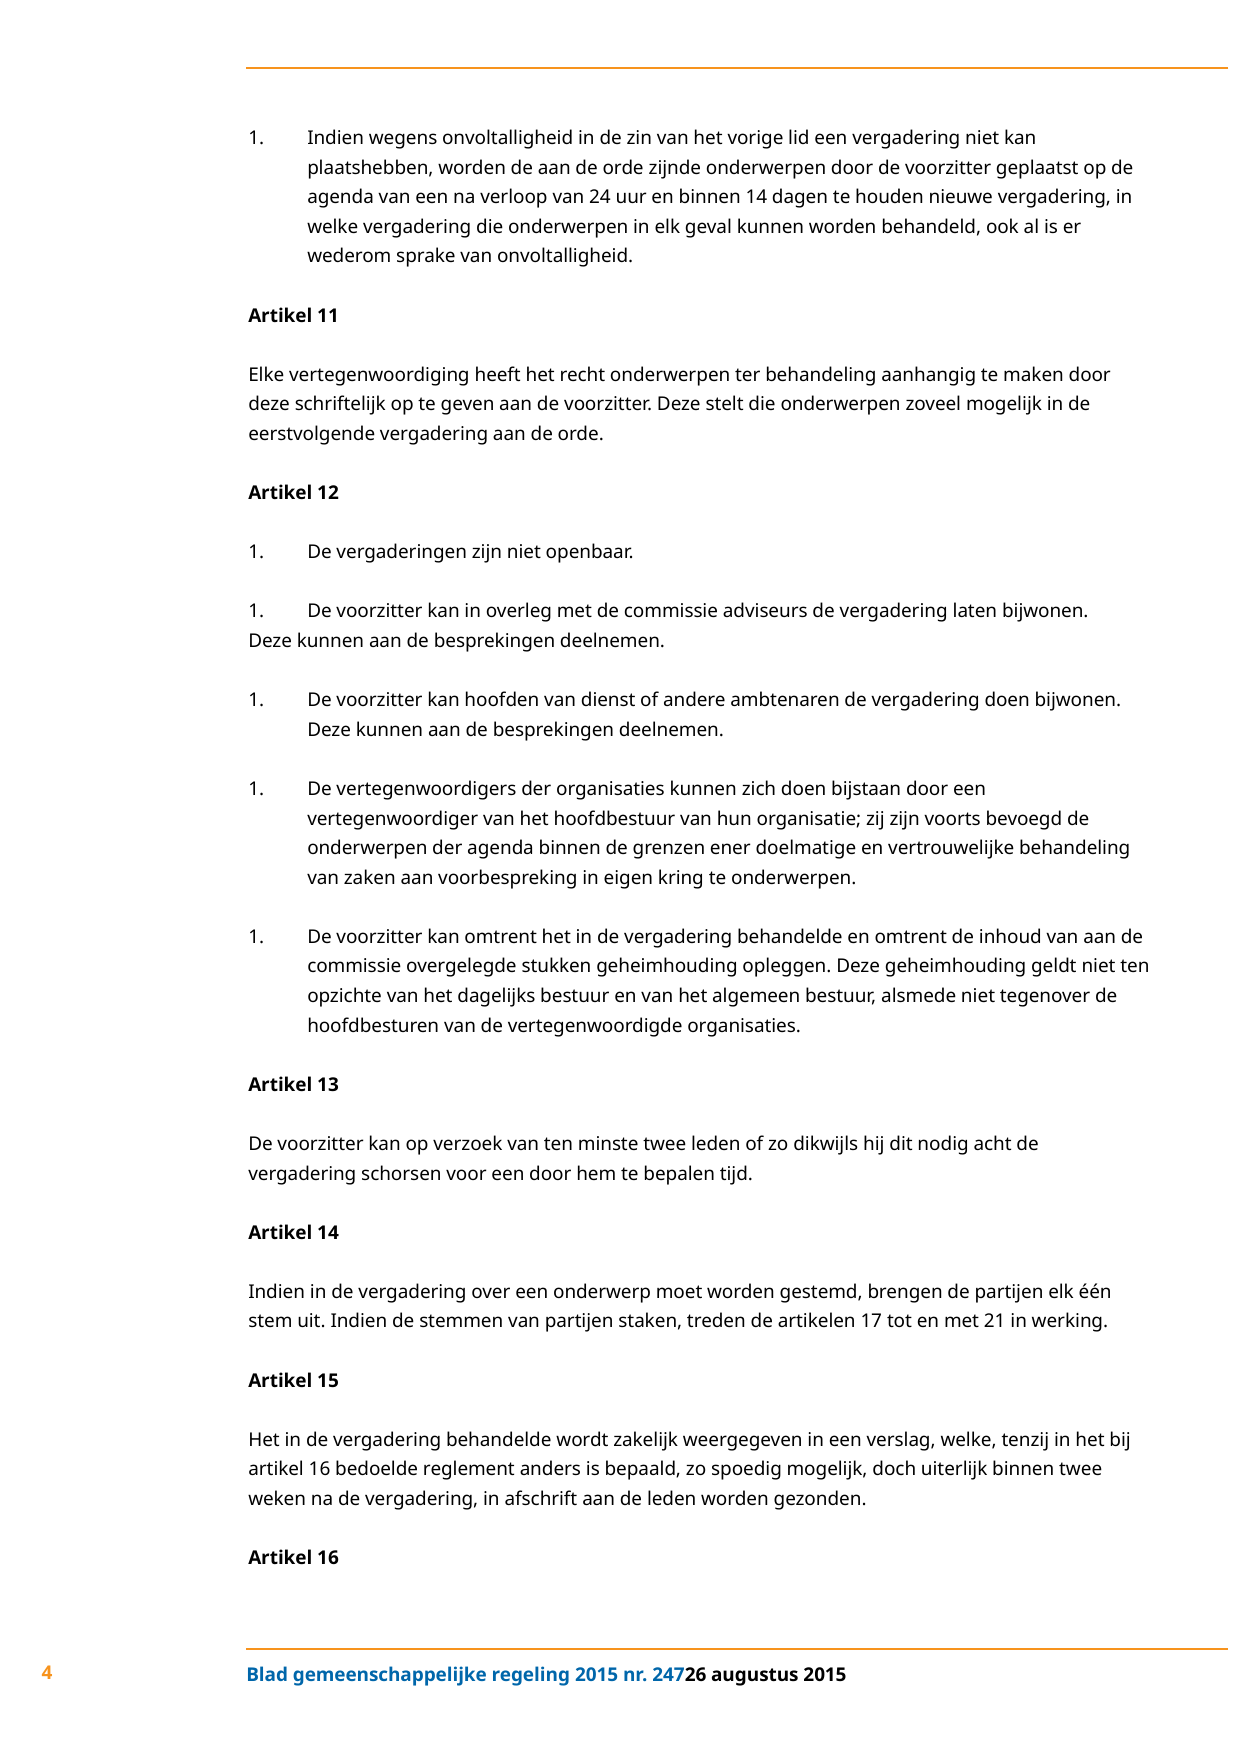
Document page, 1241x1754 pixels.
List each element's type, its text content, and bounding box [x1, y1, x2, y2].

text De voorzitter kan op verzoek van ten minste twee leden of zo dikwijls hij dit nodig acht de vergadering schorsen voor een door hem te bepalen tijd. [248, 1130, 1152, 1186]
text Deze kunnen aan de besprekingen deelnemen. [248, 627, 1152, 653]
picture [41, 47, 231, 172]
list De vergaderingen zijn niet openbaar. [248, 538, 1152, 564]
list De voorzitter kan omtrent het in de vergadering behandelde en omtrent de inhoud van aan de commissie overgelegde stukken geheimhouding opleggen. Deze geheimhouding geldt niet ten opzichte van het dagelijks bestuur en van het algemeen bestuur, alsmede niet tegenover de hoofdbesturen van de vertegenwoordigde organisaties. [248, 923, 1152, 1038]
text Artikel 14 [248, 1219, 1152, 1245]
text Indien in de vergadering over een onderwerp moet worden gestemd, brengen de partijen elk één stem uit. Indien de stemmen van partijen staken, treden de artikelen 17 tot en met 21 in werking. [248, 1278, 1152, 1333]
text Artikel 13 [248, 1071, 1152, 1097]
list Indien wegens onvoltalligheid in de zin van het vorige lid een vergadering niet kan plaatshebben, worden de aan de orde zijnde onderwerpen door de voorzitter geplaatst op de agenda van een na verloop van 24 uur en binnen 14 dagen te houden nieuwe vergadering, in welke vergadering die onderwerpen in elk geval kunnen worden behandeld, ook al is er wederom sprake van onvoltalligheid. [248, 124, 1152, 268]
text Artikel 12 [248, 479, 1152, 505]
text Het in de vergadering behandelde wordt zakelijk weergegeven in een verslag, welke, tenzij in het bij artikel 16 bedoelde reglement anders is bepaald, zo spoedig mogelijk, doch uiterlijk binnen twee weken na de vergadering, in afschrift aan de leden worden gezonden. [248, 1426, 1152, 1511]
text Artikel 11 [248, 302, 1152, 328]
list De voorzitter kan hoofden van dienst of andere ambtenaren de vergadering doen bijwonen. Deze kunnen aan de besprekingen deelnemen. [248, 686, 1152, 742]
list De vertegenwoordigers der organisaties kunnen zich doen bijstaan door een vertegenwoordiger van het hoofdbestuur van hun organisatie; zij zijn voorts bevoegd de onderwerpen der agenda binnen de grenzen ener doelmatige en vertrouwelijke behandeling van zaken aan voorbespreking in eigen kring te onderwerpen. [248, 775, 1152, 890]
text Elke vertegenwoordiging heeft het recht onderwerpen ter behandeling aanhangig te maken door deze schriftelijk op te geven aan de voorzitter. Deze stelt die onderwerpen zoveel mogelijk in de eerstvolgende vergadering aan de orde. [248, 361, 1152, 446]
list De voorzitter kan in overleg met de commissie adviseurs de vergadering laten bijwonen. [248, 598, 1152, 623]
text Artikel 15 [248, 1367, 1152, 1393]
text Artikel 16 [248, 1544, 1152, 1570]
